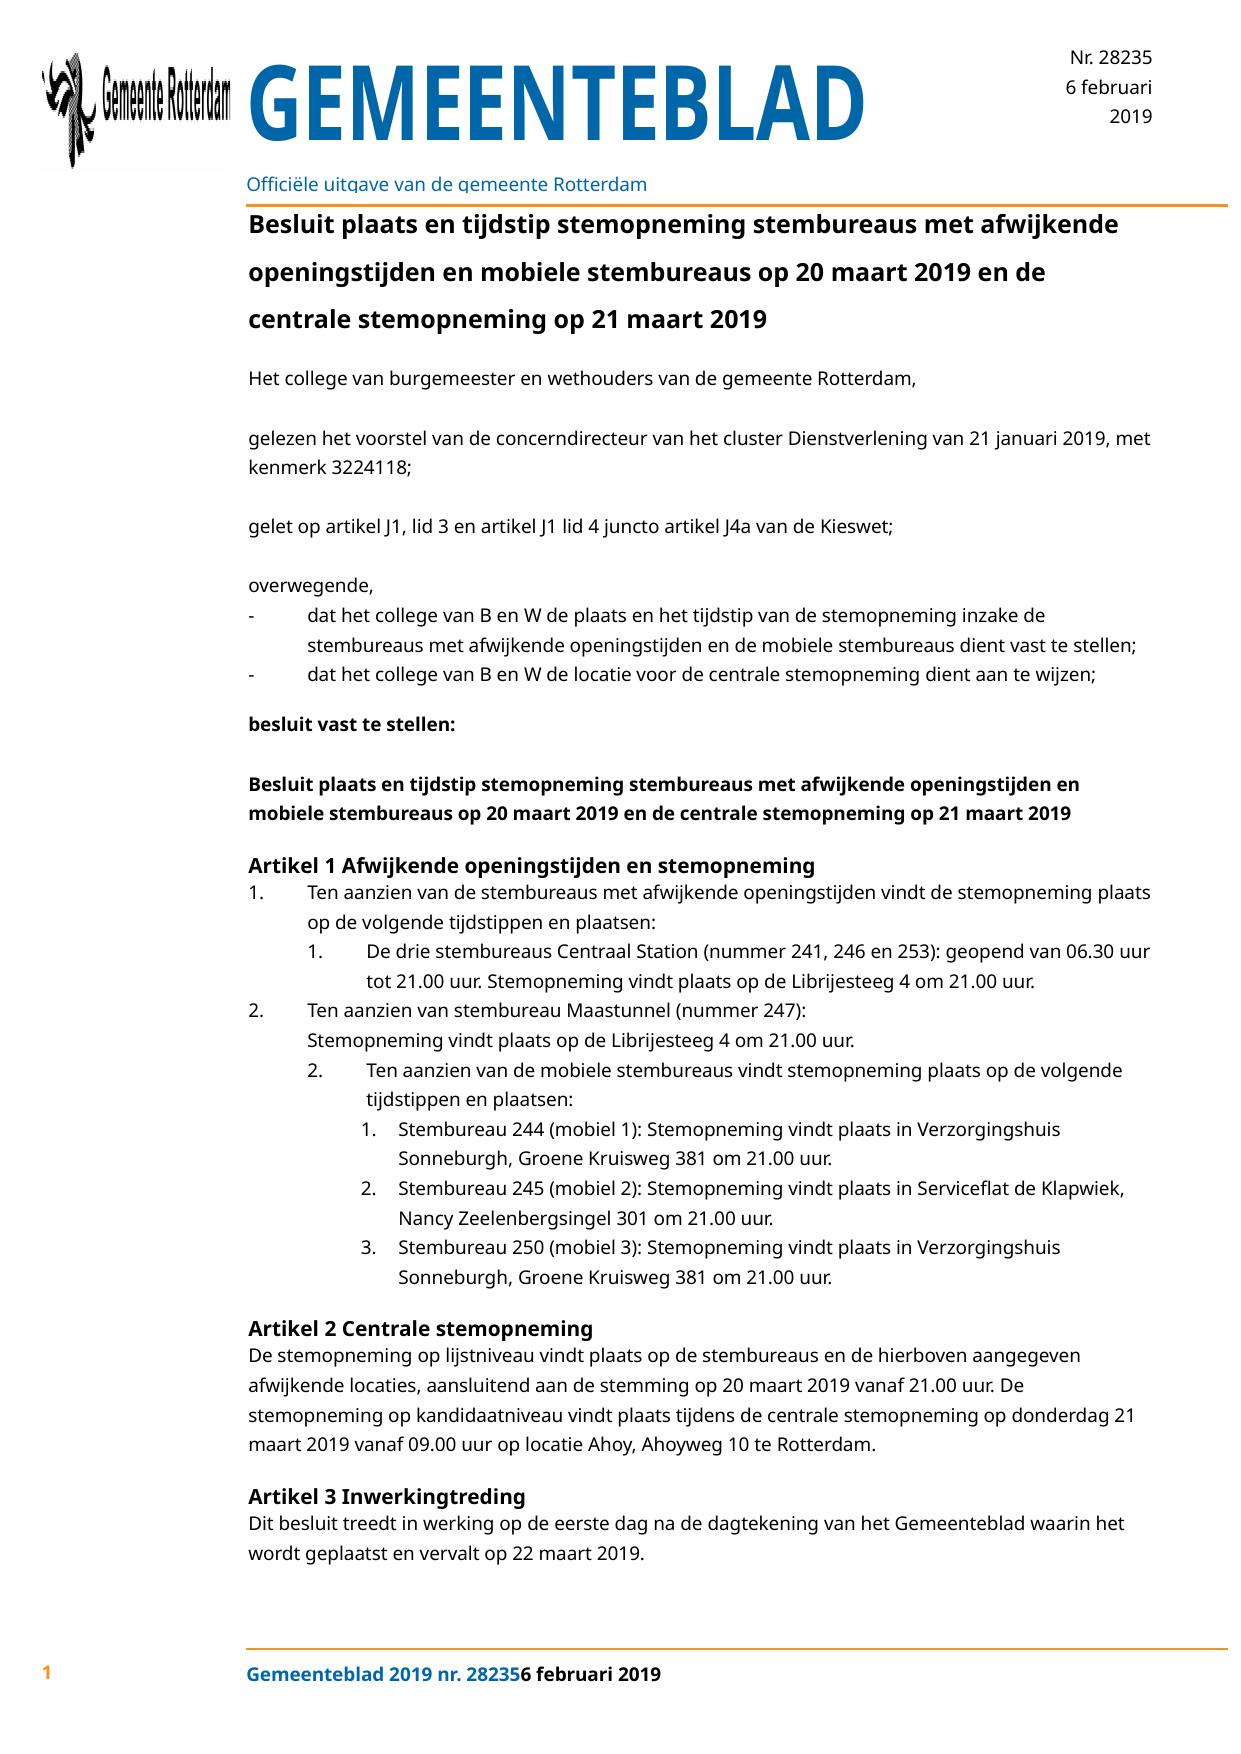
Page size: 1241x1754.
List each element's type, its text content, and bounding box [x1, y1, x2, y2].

list dat het college van B en W de locatie voor de centrale stemopneming dient aan te wijzen; [248, 661, 1152, 687]
text De stemopneming op lijstniveau vindt plaats op de stembureaus en de hierboven aangegeven afwijkende locaties, aansluitend aan de stemming op 20 maart 2019 vanaf 21.00 uur. De stemopneming op kandidaatniveau vindt plaats tijdens de centrale stemopneming op donderdag 21 maart 2019 vanaf 09.00 uur op locatie Ahoy, Ahoyweg 10 te Rotterdam. [248, 1343, 1152, 1457]
list Stemopneming vindt plaats op de Librijesteeg 4 om 21.00 uur. [248, 1027, 1152, 1053]
list De drie stembureaus Centraal Station (nummer 241, 246 en 253): geopend van 06.30 uur tot 21.00 uur. Stemopneming vindt plaats op de Librijesteeg 4 om 21.00 uur. [307, 938, 1152, 994]
list Stembureau 250 (mobiel 3): Stemopneming vindt plaats in Verzorgingshuis Sonneburgh, Groene Kruisweg 381 om 21.00 uur. [361, 1234, 1152, 1289]
picture [41, 47, 231, 172]
list dat het college van B en W de plaats en het tijdstip van de stemopneming inzake de stembureaus met afwijkende openingstijden en de mobiele stembureaus dient vast te stellen; [248, 602, 1152, 657]
text Het college van burgemeester en wethouders van de gemeente Rotterdam, [248, 366, 1152, 391]
text besluit vast te stellen: [248, 712, 1152, 737]
text Artikel 1 Afwijkende openingstijden en stemopneming [248, 851, 1152, 879]
list Ten aanzien van stembureau Maastunnel (nummer 247): [248, 998, 1152, 1023]
text overwegende, [248, 573, 1152, 598]
text gelezen het voorstel van de concerndirecteur van het cluster Dienstverlening van 21 januari 2019, met kenmerk 3224118; [248, 425, 1152, 480]
text Besluit plaats en tijdstip stemopneming stembureaus met afwijkende openingstijden en mobiele stembureaus op 20 maart 2019 en de centrale stemopneming op 21 maart 2019 [248, 207, 1152, 336]
text Besluit plaats en tijdstip stemopneming stembureaus met afwijkende openingstijden en mobiele stembureaus op 20 maart 2019 en de centrale stemopneming op 21 maart 2019 [248, 771, 1152, 826]
list Ten aanzien van de stembureaus met afwijkende openingstijden vindt de stemopneming plaats op de volgende tijdstippen en plaatsen: [248, 879, 1152, 934]
text Artikel 3 Inwerkingtreding [248, 1482, 1152, 1510]
list Ten aanzien van de mobiele stembureaus vindt stemopneming plaats op de volgende tijdstippen en plaatsen: [307, 1057, 1152, 1112]
text gelet op artikel J1, lid 3 en artikel J1 lid 4 juncto artikel J4a van de Kieswet; [248, 513, 1152, 539]
list Stembureau 245 (mobiel 2): Stemopneming vindt plaats in Serviceflat de Klapwiek, Nancy Zeelenbergsingel 301 om 21.00 uur. [361, 1175, 1152, 1230]
list Stembureau 244 (mobiel 1): Stemopneming vindt plaats in Verzorgingshuis Sonneburgh, Groene Kruisweg 381 om 21.00 uur. [361, 1116, 1152, 1171]
text Dit besluit treedt in werking op de eerste dag na de dagtekening van het Gemeenteblad waarin het wordt geplaatst en vervalt op 22 maart 2019. [248, 1510, 1152, 1566]
text Artikel 2 Centrale stemopneming [248, 1314, 1152, 1343]
